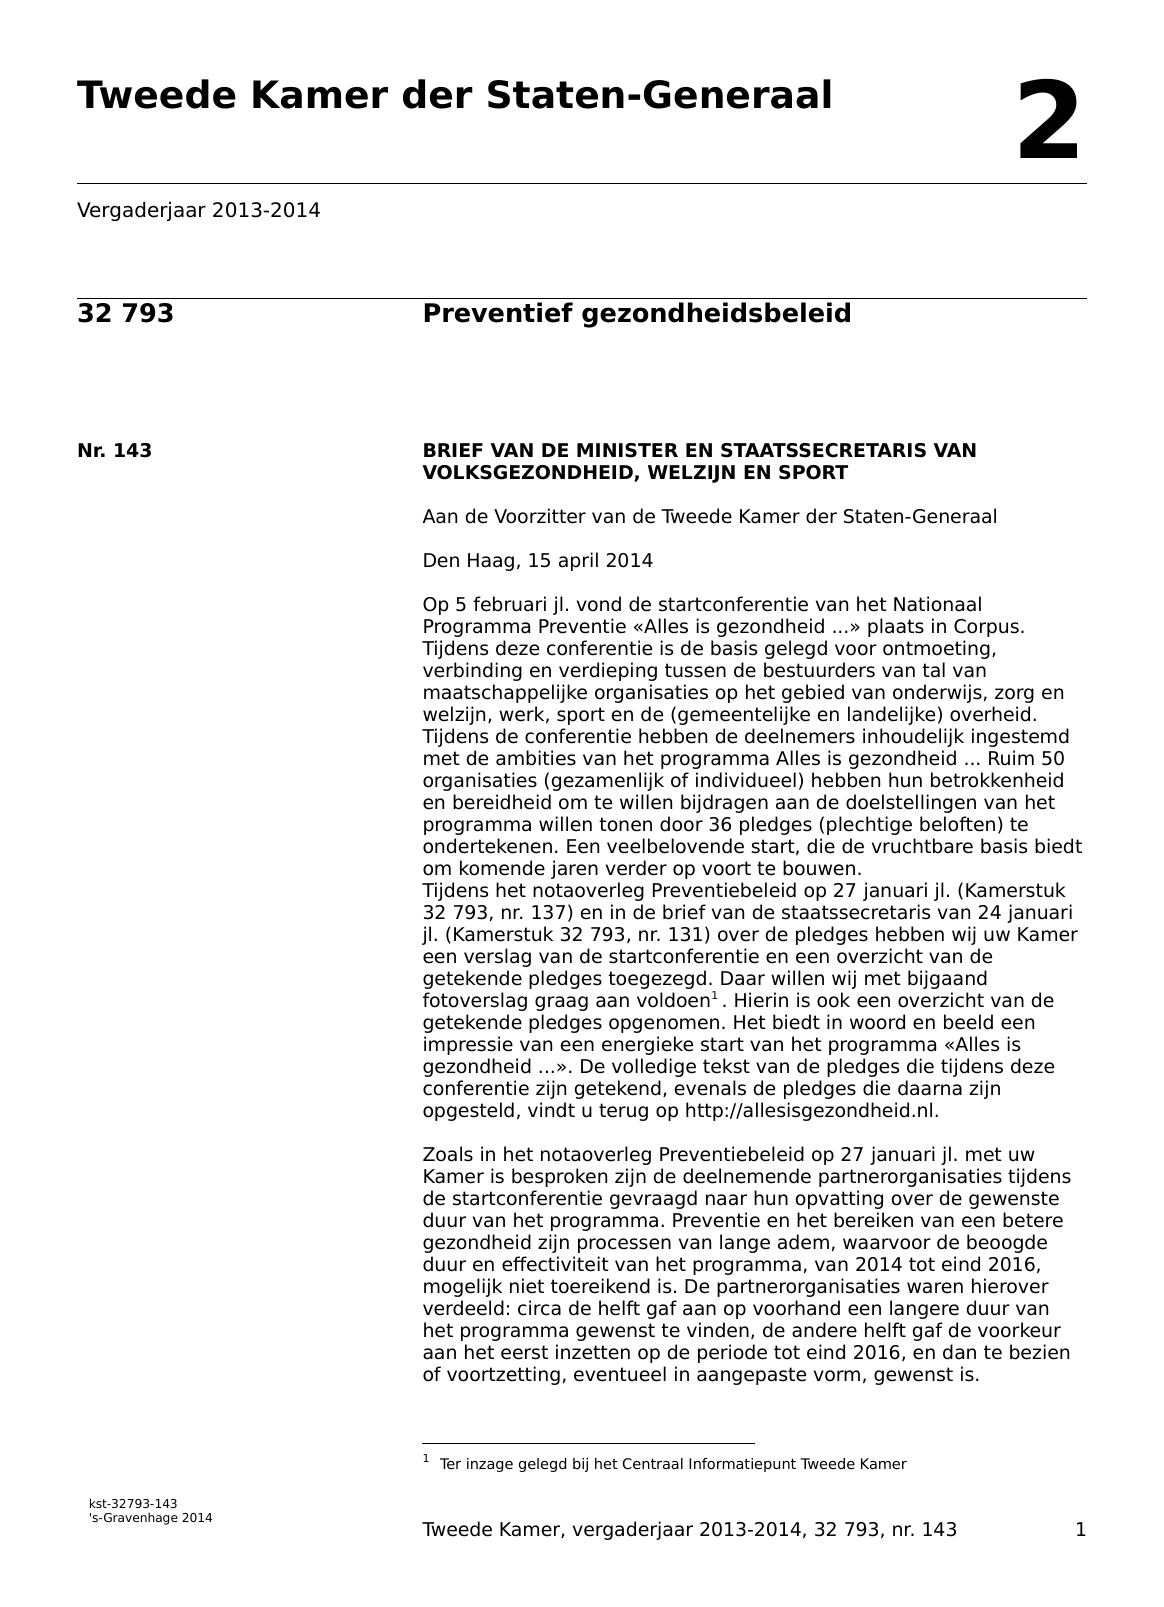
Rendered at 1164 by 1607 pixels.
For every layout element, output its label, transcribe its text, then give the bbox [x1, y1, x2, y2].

text Op 5 februari jl. vond de startconferentie van het Nationaal Programma Preventie «Alles is gezondheid ...» plaats in Corpus. Tijdens deze conferentie is de basis gelegd voor ontmoeting, verbinding en verdieping tussen de bestuurders van tal van maatschappelijke organisaties op het gebied van onderwijs, zorg en welzijn, werk, sport en de (gemeentelijke en landelijke) overheid. Tijdens de conferentie hebben de deelnemers inhoudelijk ingestemd met de ambities van het programma Alles is gezondheid ... Ruim 50 organisaties (gezamenlijk of individueel) hebben hun betrokkenheid en bereidheid om te willen bijdragen aan de doelstellingen van het programma willen tonen door 36 pledges (plechtige beloften) te ondertekenen. Een veelbelovende start, die de vruchtbare basis biedt om komende jaren verder op voort te bouwen. [422, 594, 1087, 880]
text Den Haag, 15 april 2014 [422, 550, 1087, 572]
subtitle Nr. 143 BRIEF VAN DE MINISTER EN STAATSSECRETARIS VAN VOLKSGEZONDHEID, WELZIJN EN SPORT [77, 440, 1087, 484]
text 's-Gravenhage 2014 [88, 1511, 323, 1525]
table_header Tweede Kamer der Staten-Generaal [77, 59, 886, 183]
subtitle 32 793 Preventief gezondheidsbeleid [77, 299, 1087, 329]
text Tijdens het notaoverleg Preventiebeleid op 27 januari jl. (Kamerstuk 32 793, nr. 137) en in de brief van de staatssecretaris van 24 januari jl. (Kamerstuk 32 793, nr. 131) over de pledges hebben wij uw Kamer een verslag van de startconferentie en een overzicht van de getekende pledges toegezegd. Daar willen wij met bijgaand fotoverslag graag aan voldoen. Hierin is ook een overzicht van de getekende pledges opgenomen. Het biedt in woord en beeld een impressie van een energieke start van het programma «Alles is gezondheid ...». De volledige tekst van de pledges die tijdens deze conferentie zijn getekend, evenals de pledges die daarna zijn opgesteld, vindt u terug op http://allesisgezondheid.nl. [422, 880, 1087, 1122]
text Aan de Voorzitter van de Tweede Kamer der Staten-Generaal [422, 506, 1087, 528]
table_header 2 [886, 59, 1087, 183]
text Zoals in het notaoverleg Preventiebeleid op 27 januari jl. met uw Kamer is besproken zijn de deelnemende partnerorganisaties tijdens de startconferentie gevraagd naar hun opvatting over de gewenste duur van het programma. Preventie en het bereiken van een betere gezondheid zijn processen van lange adem, waarvoor de beoogde duur en effectiviteit van het programma, van 2014 tot eind 2016, mogelijk niet toereikend is. De partnerorganisaties waren hierover verdeeld: circa de helft gaf aan op voorhand een langere duur van het programma gewenst te vinden, de andere helft gaf de voorkeur aan het eerst inzetten op de periode tot eind 2016, en dan te bezien of voortzetting, eventueel in aangepaste vorm, gewenst is. [422, 1144, 1087, 1386]
text Ter inzage gelegd bij het Centraal Informatiepunt Tweede Kamer [422, 1452, 1087, 1474]
text kst-32793-143 [88, 1497, 323, 1511]
table_cell Vergaderjaar 2013-2014 [77, 184, 1087, 298]
